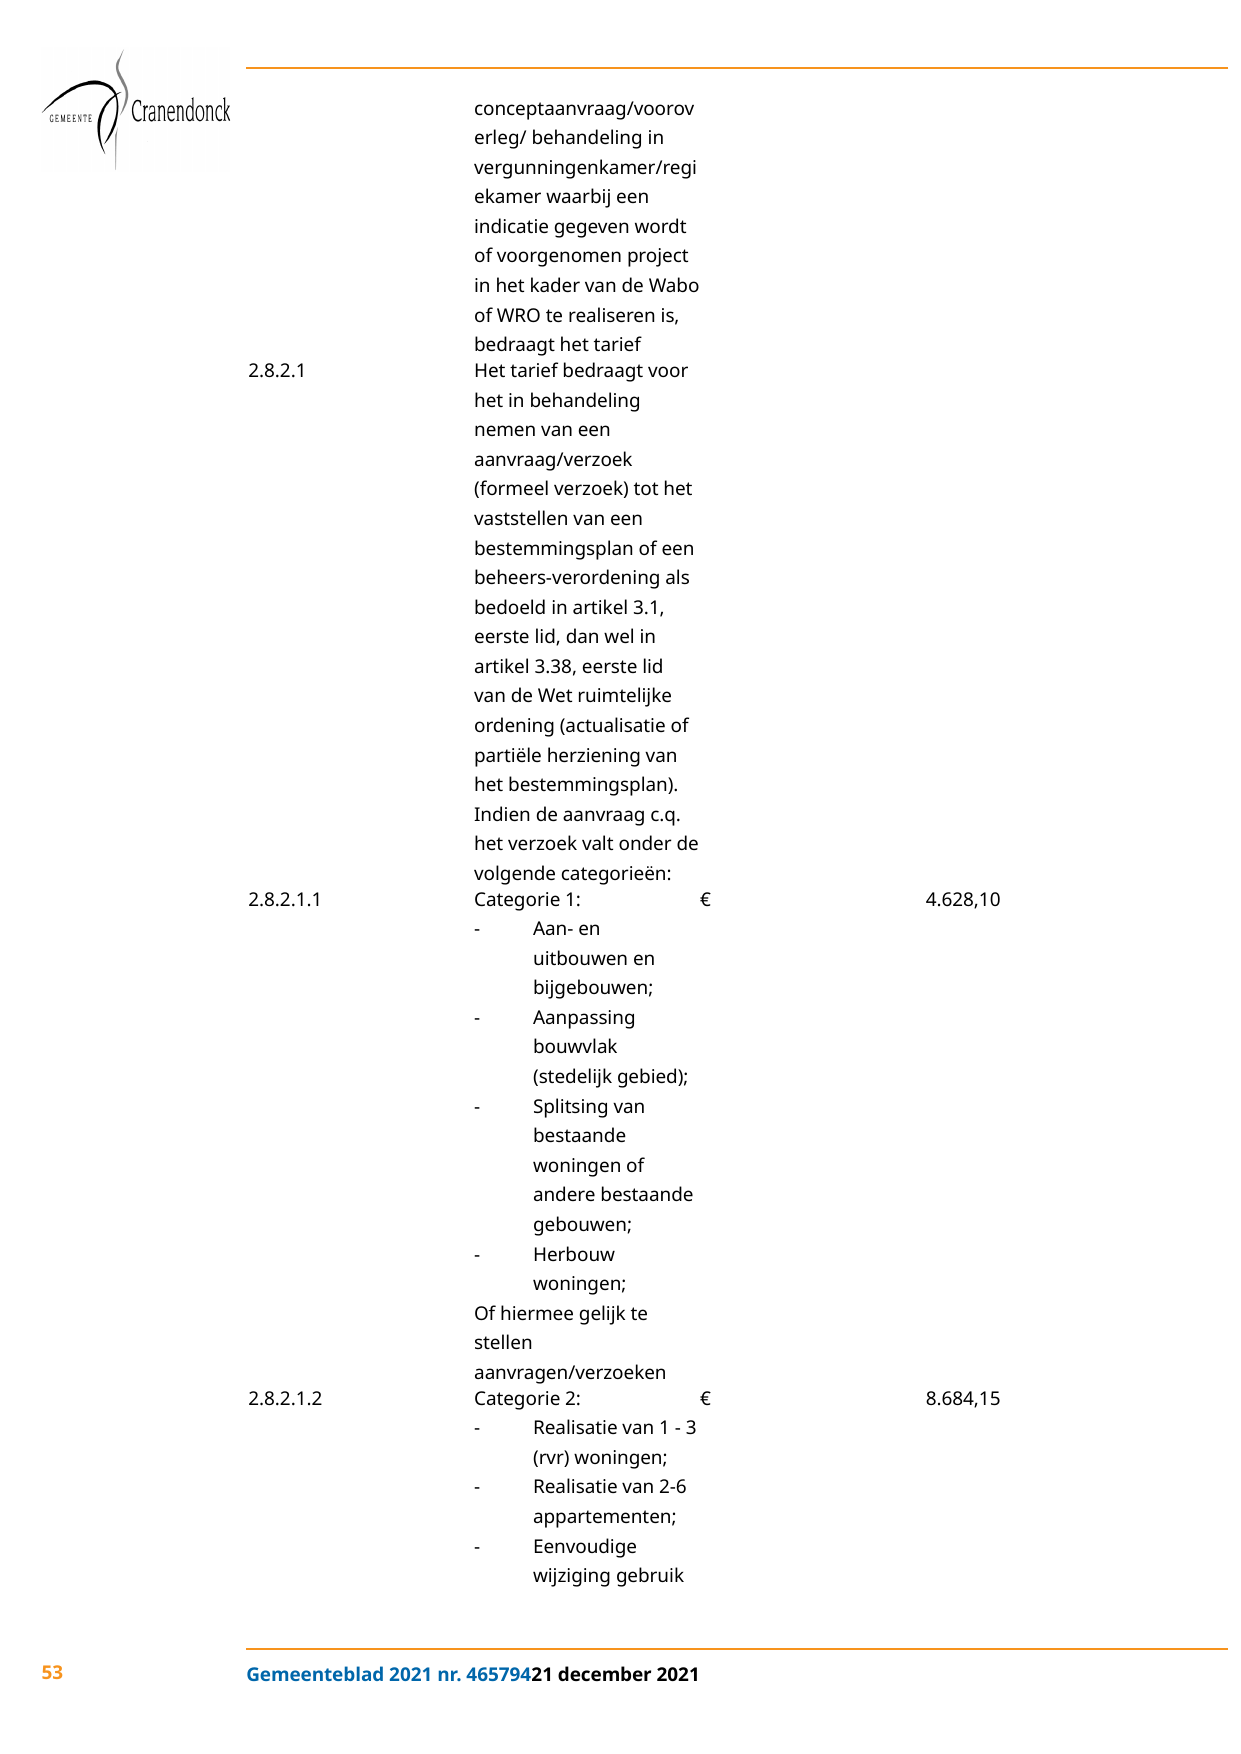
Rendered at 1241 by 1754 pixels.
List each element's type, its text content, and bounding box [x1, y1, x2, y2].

table_cell Het tarief bedraagt voor het in behandeling nemen van een aanvraag/verzoek (formeel verzoek) tot het vaststellen van een bestemmingsplan of een beheers-verordening als bedoeld in artikel 3.1, eerste lid, dan wel in artikel 3.38, eerste lid van de Wet ruimtelijke ordening (actualisatie of partiële herziening van het bestemmingsplan). Indien de aanvraag c.q. het verzoek valt onder de volgende categorieën: [474, 357, 700, 886]
table_cell 4.628,10 [926, 886, 1152, 1385]
table_cell Categorie 2: Realisatie van 1 - 3 (rvr) woningen; Realisatie van 2-6 appartementen; Eenvoudige wijziging gebruik [474, 1385, 700, 1588]
table_cell conceptaanvraag/vooroverleg/ behandeling in vergunningenkamer/regiekamer waarbij een indicatie gegeven wordt of voorgenomen project in het kader van de Wabo of WRO te realiseren is, bedraagt het tarief [474, 95, 700, 357]
table_cell € [700, 886, 926, 1385]
table_cell [700, 357, 926, 886]
table_cell € [700, 1385, 926, 1588]
table_cell 2.8.2.1.2 [248, 1385, 474, 1588]
table_cell [248, 95, 474, 357]
table_cell [926, 357, 1152, 886]
table_cell 2.8.2.1 [248, 357, 474, 886]
table_cell 2.8.2.1.1 [248, 886, 474, 1385]
table_cell [926, 95, 1152, 357]
table_cell 8.684,15 [926, 1385, 1152, 1588]
table_cell Categorie 1: Aan- en uitbouwen en bijgebouwen; Aanpassing bouwvlak (stedelijk gebied); Splitsing van bestaande woningen of andere bestaande gebouwen; Herbouw woningen; Of hiermee gelijk te stellen aanvragen/verzoeken [474, 886, 700, 1385]
table_cell [700, 95, 926, 357]
picture [41, 47, 231, 172]
